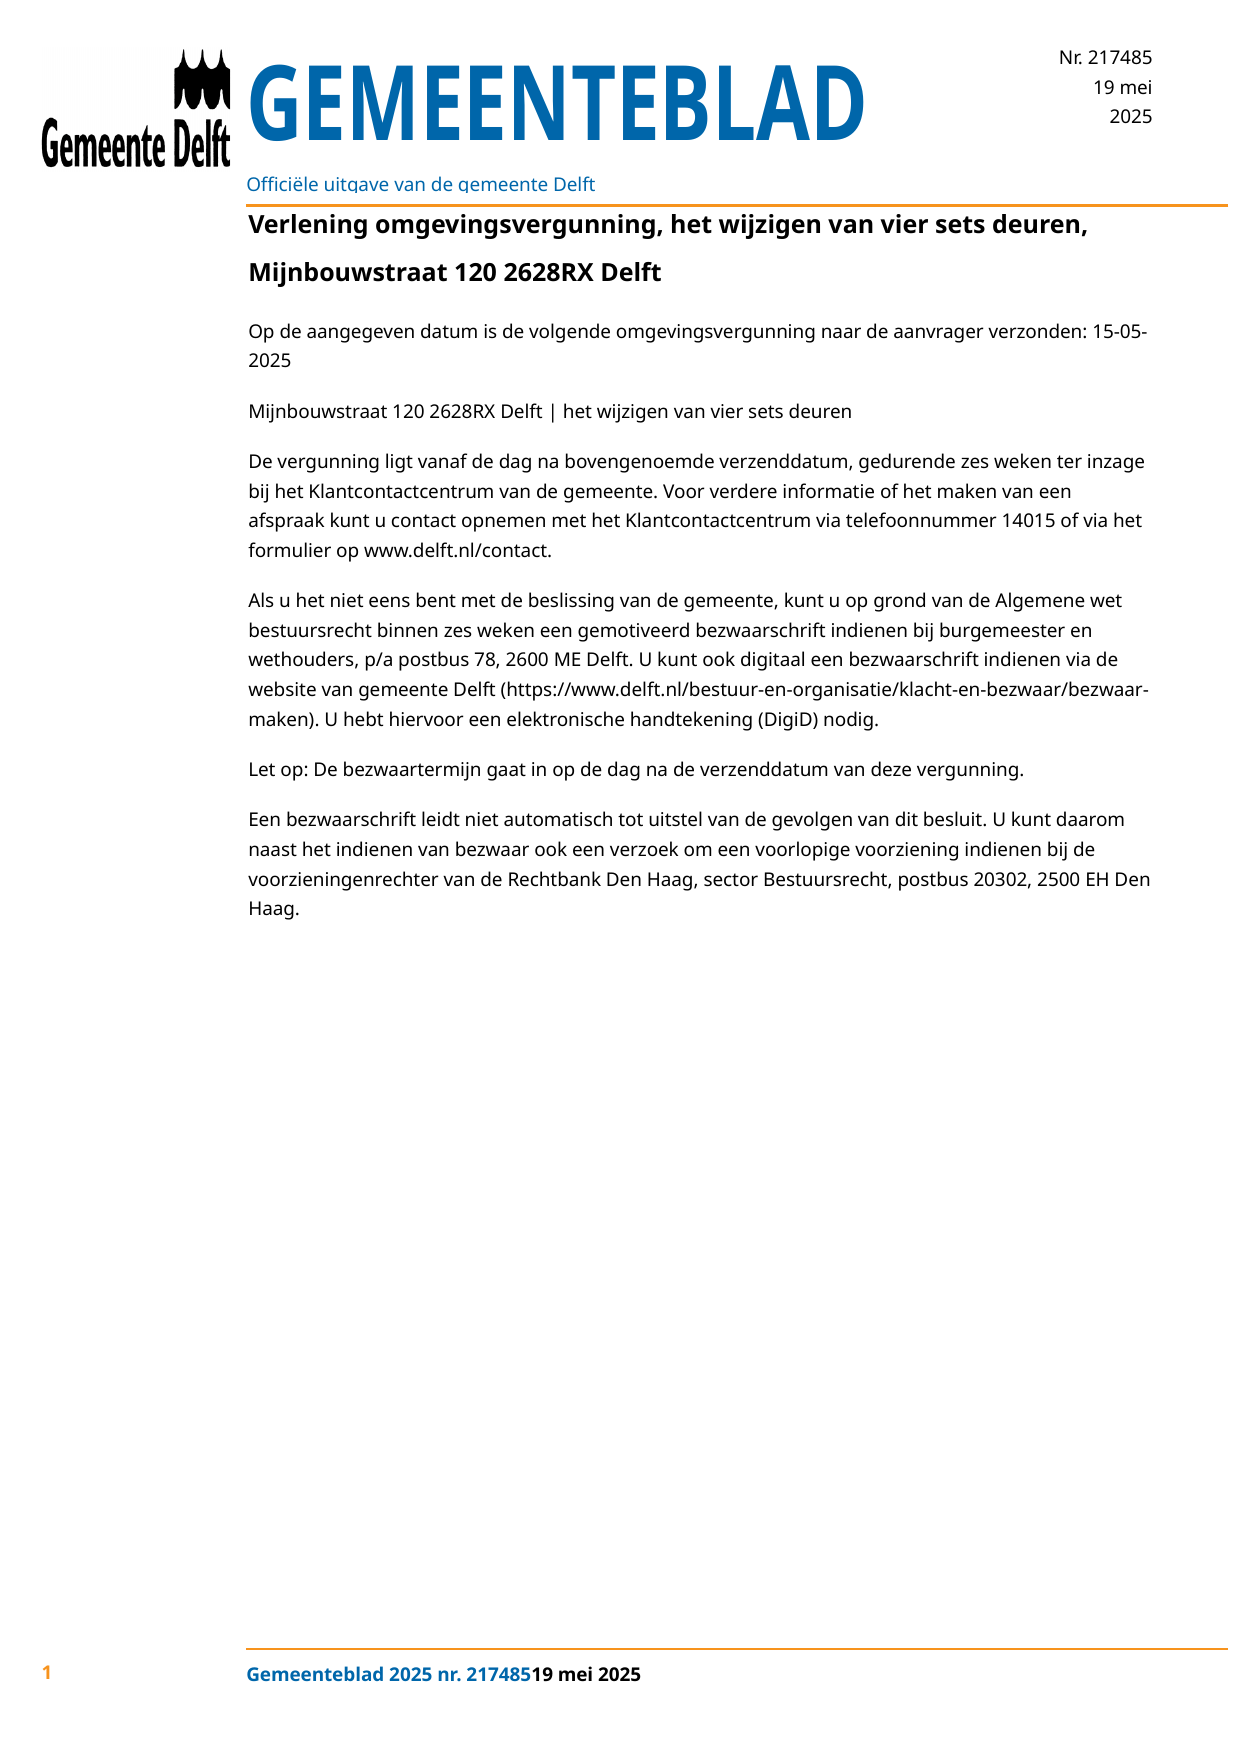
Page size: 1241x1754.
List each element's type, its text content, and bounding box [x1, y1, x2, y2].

text Als u het niet eens bent met de beslissing van de gemeente, kunt u op grond van de Algemene wet bestuursrecht binnen zes weken een gemotiveerd bezwaarschrift indienen bij burgemeester en wethouders, p/a postbus 78, 2600 ME Delft. U kunt ook digitaal een bezwaarschrift indienen via de website van gemeente Delft (https://www.delft.nl/bestuur-en-organisatie/klacht-en-bezwaar/bezwaar-maken). U hebt hiervoor een elektronische handtekening (DigiD) nodig. [248, 587, 1152, 732]
text Mijnbouwstraat 120 2628RX Delft | het wijzigen van vier sets deuren [248, 398, 1152, 424]
text Een bezwaarschrift leidt niet automatisch tot uitstel van de gevolgen van dit besluit. U kunt daarom naast het indienen van bezwaar ook een verzoek om een voorlopige voorziening indienen bij de voorzieningenrechter van de Rechtbank Den Haag, sector Bestuursrecht, postbus 20302, 2500 EH Den Haag. [248, 807, 1152, 921]
text De vergunning ligt vanaf de dag na bovengenoemde verzenddatum, gedurende zes weken ter inzage bij het Klantcontactcentrum van de gemeente. Voor verdere informatie of het maken van een afspraak kunt u contact opnemen met het Klantcontactcentrum via telefoonnummer 14015 of via het formulier op www.delft.nl/contact. [248, 448, 1152, 563]
picture [41, 47, 231, 172]
text Verlening omgevingsvergunning, het wijzigen van vier sets deuren, Mijnbouwstraat 120 2628RX Delft [248, 207, 1152, 288]
text Let op: De bezwaartermijn gaat in op de dag na de verzenddatum van deze vergunning. [248, 756, 1152, 782]
text Op de aangegeven datum is de volgende omgevingsvergunning naar de aanvrager verzonden: 15-05-2025 [248, 318, 1152, 373]
